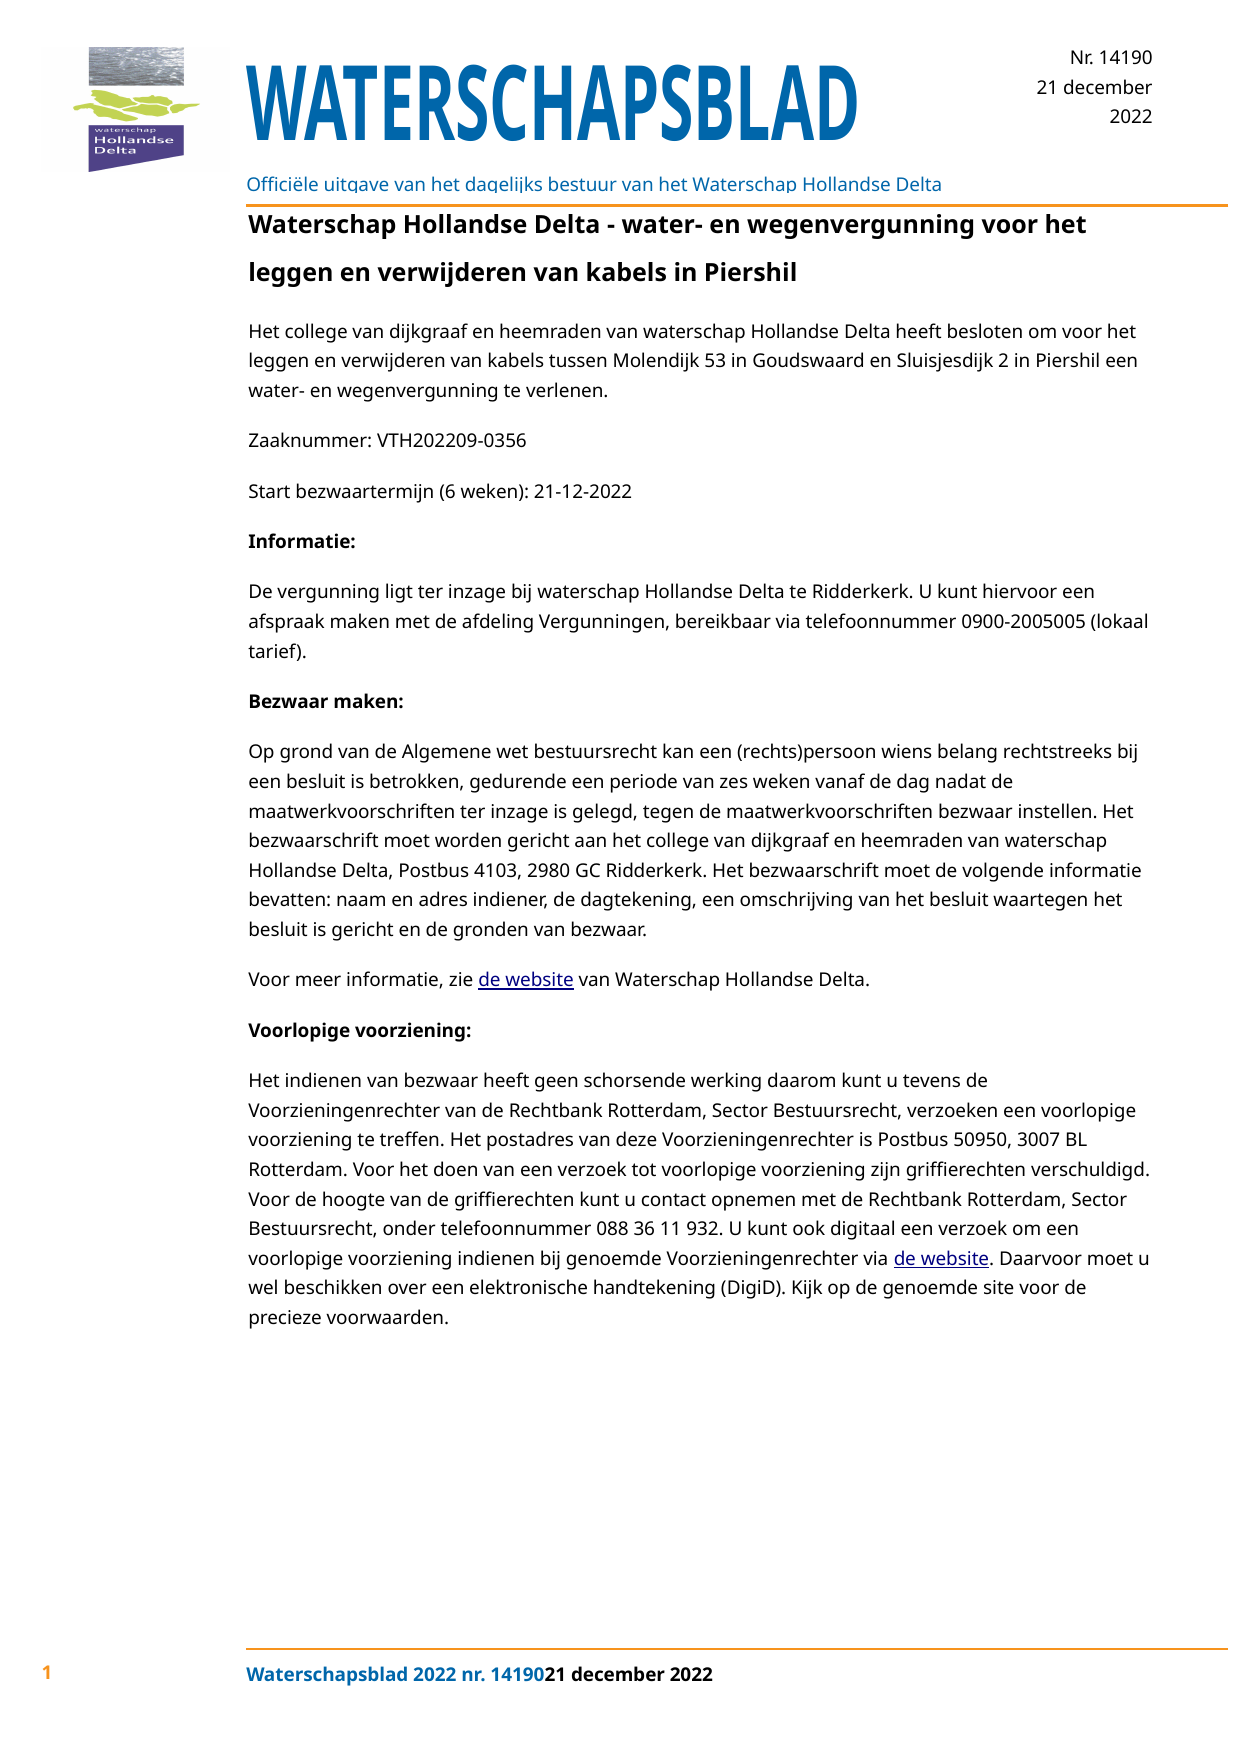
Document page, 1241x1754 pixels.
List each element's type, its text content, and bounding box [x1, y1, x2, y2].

text Start bezwaartermijn (6 weken): 21-12-2022 [248, 478, 1152, 504]
text Informatie: [248, 528, 1152, 554]
text Het college van dijkgraaf en heemraden van waterschap Hollandse Delta heeft besloten om voor het leggen en verwijderen van kabels tussen Molendijk 53 in Goudswaard en Sluisjesdijk 2 in Piershil een water- en wegenvergunning te verlenen. [248, 318, 1152, 403]
text Bezwaar maken: [248, 688, 1152, 714]
text Zaaknummer: VTH202209-0356 [248, 427, 1152, 453]
text De vergunning ligt ter inzage bij waterschap Hollandse Delta te Ridderkerk. U kunt hiervoor een afspraak maken met de afdeling Vergunningen, bereikbaar via telefoonnummer 0900-2005005 (lokaal tarief). [248, 579, 1152, 664]
text Waterschap Hollandse Delta - water- en wegenvergunning voor het leggen en verwijderen van kabels in Piershil [248, 207, 1152, 288]
picture [41, 47, 231, 172]
text Het indienen van bezwaar heeft geen schorsende werking daarom kunt u tevens de Voorzieningenrechter van de Rechtbank Rotterdam, Sector Bestuursrecht, verzoeken een voorlopige voorziening te treffen. Het postadres van deze Voorzieningenrechter is Postbus 50950, 3007 BL Rotterdam. Voor het doen van een verzoek tot voorlopige voorziening zijn griffierechten verschuldigd. Voor de hoogte van de griffierechten kunt u contact opnemen met de Rechtbank Rotterdam, Sector Bestuursrecht, onder telefoonnummer 088 36 11 932. U kunt ook digitaal een verzoek om een voorlopige voorziening indienen bij genoemde Voorzieningenrechter via de website. Daarvoor moet u wel beschikken over een elektronische handtekening (DigiD). Kijk op de genoemde site voor de precieze voorwaarden. [248, 1067, 1152, 1330]
text Op grond van de Algemene wet bestuursrecht kan een (rechts)persoon wiens belang rechtstreeks bij een besluit is betrokken, gedurende een periode van zes weken vanaf de dag nadat de maatwerkvoorschriften ter inzage is gelegd, tegen de maatwerkvoorschriften bezwaar instellen. Het bezwaarschrift moet worden gericht aan het college van dijkgraaf en heemraden van waterschap Hollandse Delta, Postbus 4103, 2980 GC Ridderkerk. Het bezwaarschrift moet de volgende informatie bevatten: naam en adres indiener, de dagtekening, een omschrijving van het besluit waartegen het besluit is gericht en de gronden van bezwaar. [248, 739, 1152, 942]
text Voorlopige voorziening: [248, 1017, 1152, 1043]
text Voor meer informatie, zie de website van Waterschap Hollandse Delta. [248, 967, 1152, 992]
